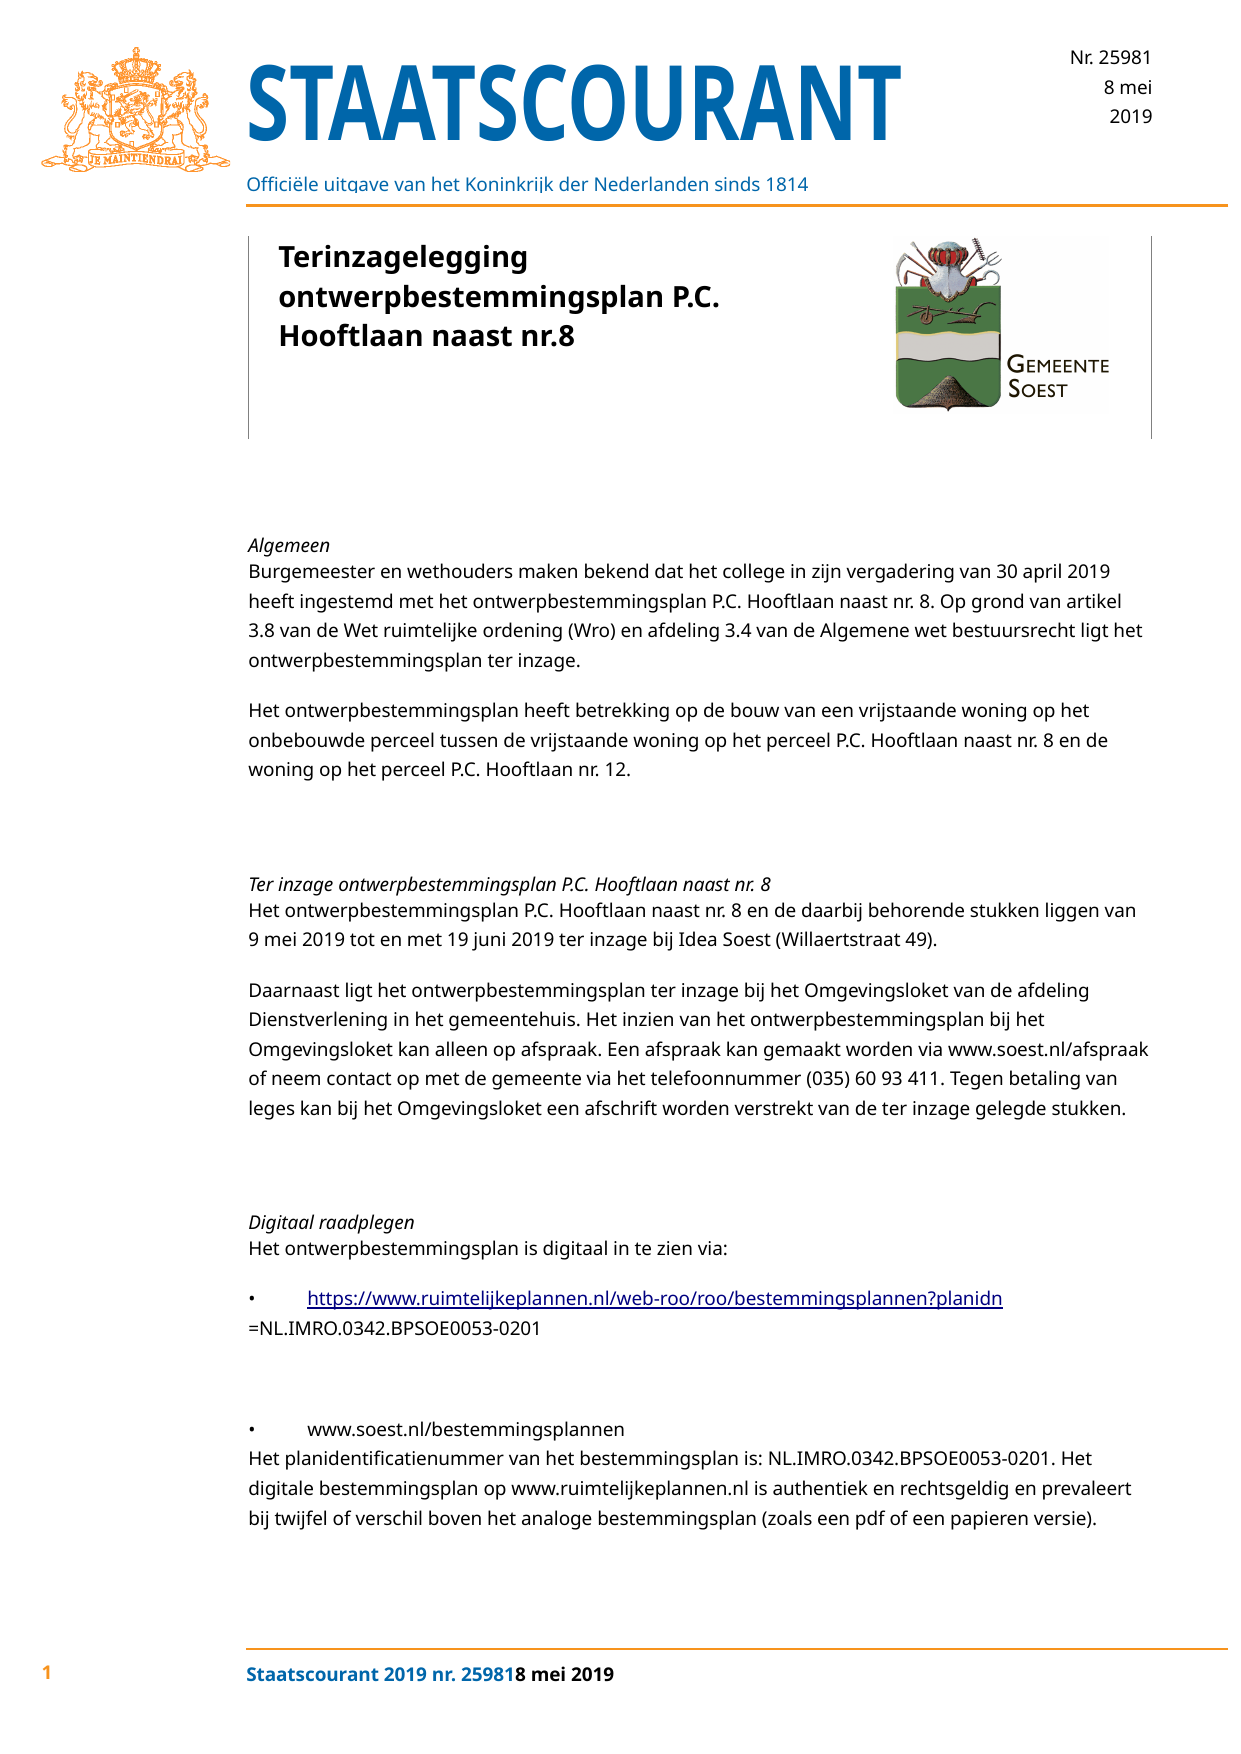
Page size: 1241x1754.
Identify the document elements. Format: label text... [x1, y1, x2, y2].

list www.soest.nl/bestemmingsplannen [248, 1416, 1152, 1442]
table_header [850, 236, 892, 413]
table_header [1109, 236, 1151, 413]
text Het planidentificatienummer van het bestemmingsplan is: NL.IMRO.0342.BPSOE0053-0201. Het digitale bestemmingsplan op www.ruimtelijkeplannen.nl is authentiek en rechtsgeldig en prevaleert bij twijfel of verschil boven het analoge bestemmingsplan (zoals een pdf of een papieren versie). [248, 1446, 1152, 1531]
text Het ontwerpbestemmingsplan is digitaal in te zien via: [248, 1235, 1152, 1261]
text =NL.IMRO.0342.BPSOE0053-0201 [248, 1315, 1152, 1341]
text Burgemeester en wethouders maken bekend dat het college in zijn vergadering van 30 april 2019 heeft ingestemd met het ontwerpbestemmingsplan P.C. Hooftlaan naast nr. 8. Op grond van artikel 3.8 van de Wet ruimtelijke ordening (Wro) en afdeling 3.4 van de Algemene wet bestuursrecht ligt het ontwerpbestemmingsplan ter inzage. [248, 558, 1152, 673]
text Het ontwerpbestemmingsplan P.C. Hooftlaan naast nr. 8 en de daarbij behorende stukken liggen van 9 mei 2019 tot en met 19 juni 2019 ter inzage bij Idea Soest (Willaertstraat 49). [248, 897, 1152, 952]
text Daarnaast ligt het ontwerpbestemmingsplan ter inzage bij het Omgevingsloket van de afdeling Dienstverlening in het gemeentehuis. Het inzien van het ontwerpbestemmingsplan bij het Omgevingsloket kan alleen op afspraak. Een afspraak kan gemaakt worden via www.soest.nl/afspraak of neem contact op met de gemeente via het telefoonnummer (035) 60 93 411. Tegen betaling van leges kan bij het Omgevingsloket een afschrift worden verstrekt van de ter inzage gelegde stukken. [248, 977, 1152, 1121]
text Het ontwerpbestemmingsplan heeft betrekking op de bouw van een vrijstaande woning op het onbebouwde perceel tussen de vrijstaande woning op het perceel P.C. Hooftlaan naast nr. 8 en de woning op het perceel P.C. Hooftlaan nr. 12. [248, 697, 1152, 782]
picture [41, 47, 231, 172]
list https://www.ruimtelijkeplannen.nl/web-roo/roo/bestemmingsplannen?planidn [248, 1286, 1152, 1311]
text Ter inzage ontwerpbestemmingsplan P.C. Hooftlaan naast nr. 8 [248, 871, 1152, 897]
picture [892, 236, 1109, 414]
table_header [850, 414, 1151, 439]
text Digitaal raadplegen [248, 1209, 1152, 1235]
text Algemeen [248, 533, 1152, 558]
table_header Terinzagelegging ontwerpbestemmingsplan P.C. Hooftlaan naast nr.8 [249, 236, 850, 439]
